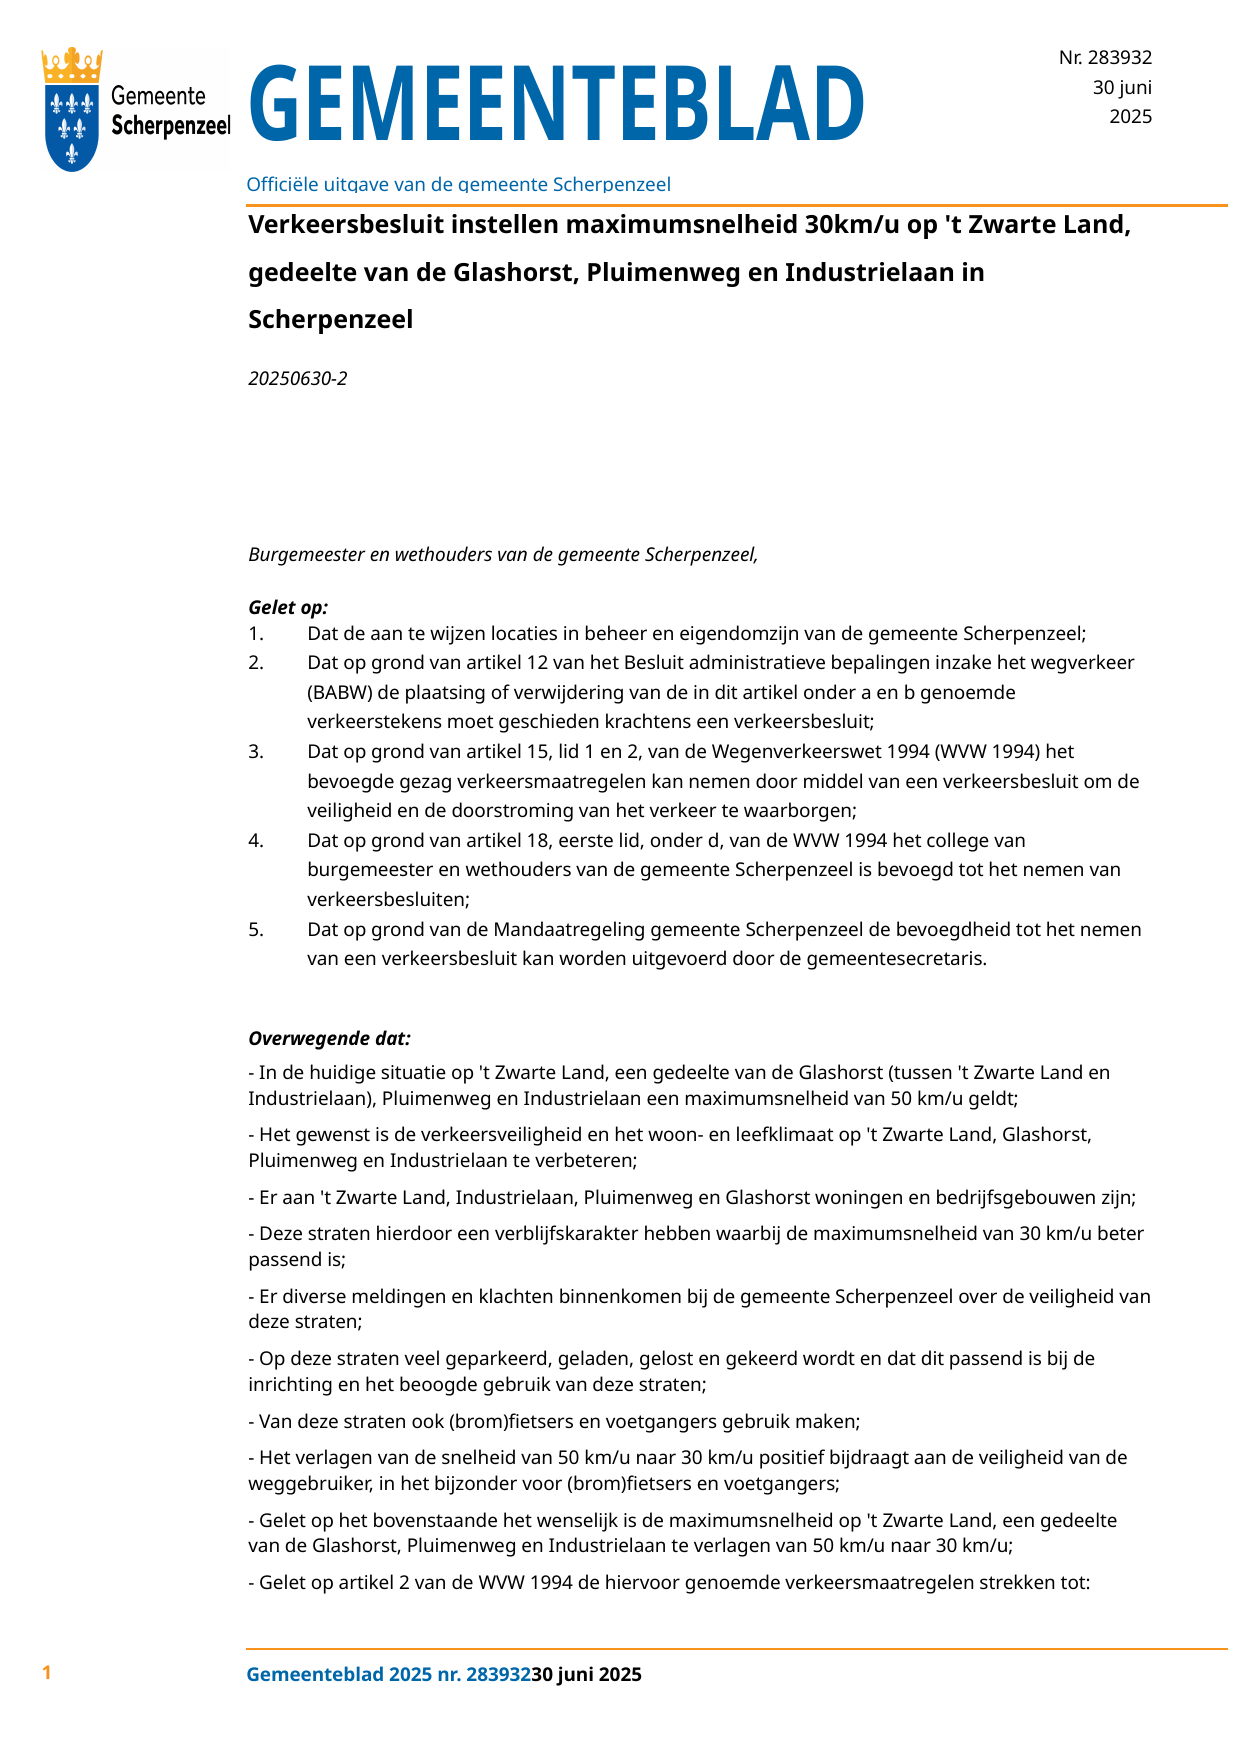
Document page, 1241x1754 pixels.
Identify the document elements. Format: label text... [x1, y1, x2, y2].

text - Er aan 't Zwarte Land, Industrielaan, Pluimenweg en Glashorst woningen en bedrijfsgebouwen zijn; [248, 1184, 1152, 1210]
list Dat op grond van artikel 15, lid 1 en 2, van de Wegenverkeerswet 1994 (WVW 1994) het bevoegde gezag verkeersmaatregelen kan nemen door middel van een verkeersbesluit om de veiligheid en de doorstroming van het verkeer te waarborgen; [248, 738, 1152, 823]
text - In de huidige situatie op 't Zwarte Land, een gedeelte van de Glashorst (tussen 't Zwarte Land en Industrielaan), Pluimenweg en Industrielaan een maximumsnelheid van 50 km/u geldt; [248, 1059, 1152, 1111]
list Dat op grond van de Mandaatregeling gemeente Scherpenzeel de bevoegdheid tot het nemen van een verkeersbesluit kan worden uitgevoerd door de gemeentesecretaris. [248, 916, 1152, 971]
list Dat op grond van artikel 12 van het Besluit administratieve bepalingen inzake het wegverkeer (BABW) de plaatsing of verwijdering van de in dit artikel onder a en b genoemde verkeerstekens moet geschieden krachtens een verkeersbesluit; [248, 649, 1152, 734]
picture [41, 47, 231, 172]
text - Gelet op artikel 2 van de WVW 1994 de hiervoor genoemde verkeersmaatregelen strekken tot: [248, 1569, 1152, 1595]
text - Deze straten hierdoor een verblijfskarakter hebben waarbij de maximumsnelheid van 30 km/u beter passend is; [248, 1221, 1152, 1272]
text - Van deze straten ook (brom)fietsers en voetgangers gebruik maken; [248, 1408, 1152, 1433]
list Dat de aan te wijzen locaties in beheer en eigendomzijn van de gemeente Scherpenzeel; [248, 620, 1152, 646]
text - Op deze straten veel geparkeerd, geladen, gelost en gekeerd wordt en dat dit passend is bij de inrichting en het beoogde gebruik van deze straten; [248, 1345, 1152, 1397]
text Burgemeester en wethouders van de gemeente Scherpenzeel, [248, 541, 1152, 567]
text Overwegende dat: [248, 1025, 1152, 1051]
text Verkeersbesluit instellen maximumsnelheid 30km/u op 't Zwarte Land, gedeelte van de Glashorst, Pluimenweg en Industrielaan in Scherpenzeel [248, 207, 1152, 336]
text - Er diverse meldingen en klachten binnenkomen bij de gemeente Scherpenzeel over de veiligheid van deze straten; [248, 1283, 1152, 1334]
text 20250630-2 [248, 366, 1152, 391]
text - Het gewenst is de verkeersveiligheid en het woon- en leefklimaat op 't Zwarte Land, Glashorst, Pluimenweg en Industrielaan te verbeteren; [248, 1122, 1152, 1173]
text - Gelet op het bovenstaande het wenselijk is de maximumsnelheid op 't Zwarte Land, een gedeelte van de Glashorst, Pluimenweg en Industrielaan te verlagen van 50 km/u naar 30 km/u; [248, 1507, 1152, 1558]
text Gelet op: [248, 594, 1152, 620]
list Dat op grond van artikel 18, eerste lid, onder d, van de WVW 1994 het college van burgemeester en wethouders van de gemeente Scherpenzeel is bevoegd tot het nemen van verkeersbesluiten; [248, 827, 1152, 912]
text - Het verlagen van de snelheid van 50 km/u naar 30 km/u positief bijdraagt aan de veiligheid van de weggebruiker, in het bijzonder voor (brom)fietsers en voetgangers; [248, 1444, 1152, 1496]
